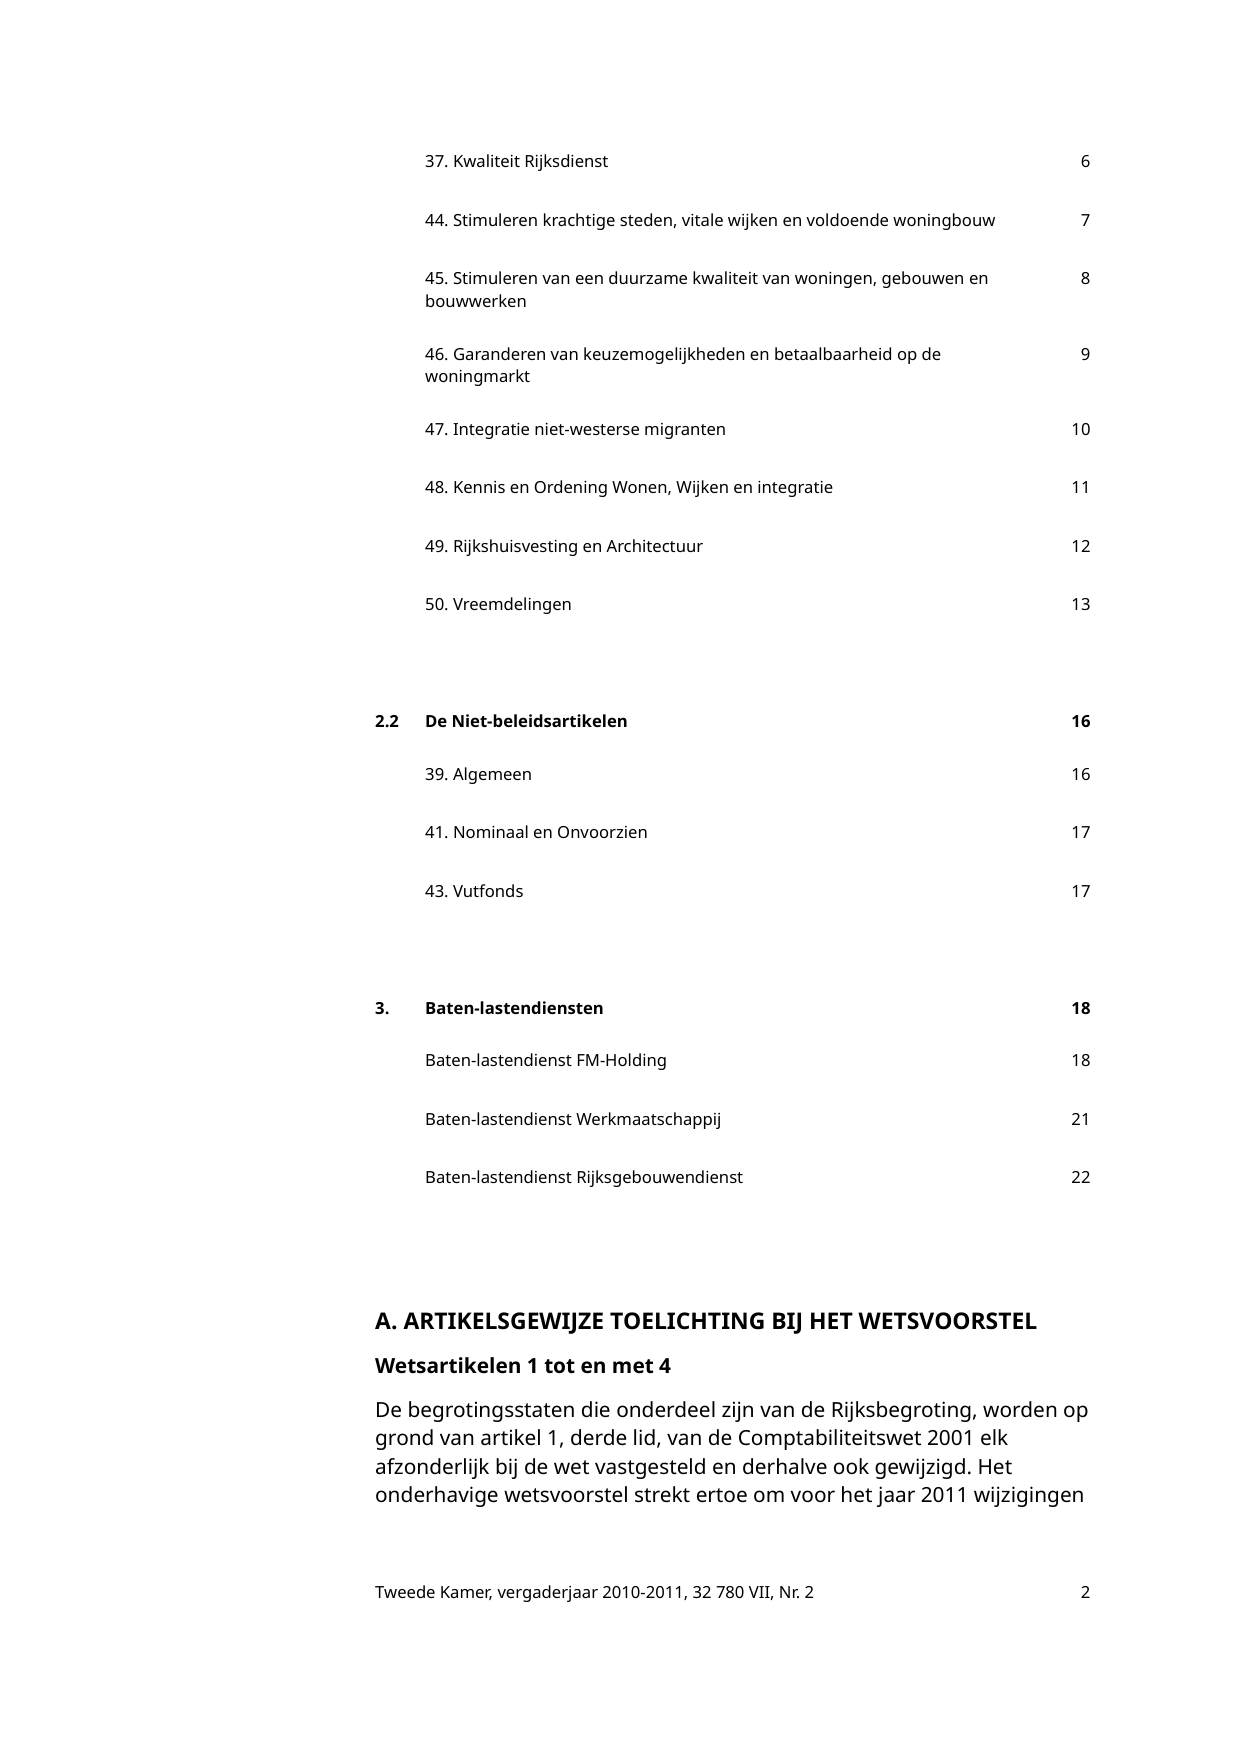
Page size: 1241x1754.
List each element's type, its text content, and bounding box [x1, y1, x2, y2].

table_cell 10 [1026, 418, 1090, 476]
table_cell 9 [1026, 342, 1090, 418]
table_cell De Niet-beleidsartikelen [425, 710, 1026, 763]
table_cell 7 [1026, 209, 1090, 267]
table_cell Baten-lastendienst FM-Holding [425, 1049, 1026, 1107]
table_cell [425, 938, 1026, 996]
table_cell [375, 342, 425, 418]
table_cell 46. Garanderen van keuzemogelijkheden en betaalbaarheid op de woningmarkt [425, 342, 1026, 418]
table_cell 2.2 [375, 710, 425, 763]
table_cell 18 [1026, 996, 1090, 1049]
table_cell 16 [1026, 763, 1090, 821]
table_cell [375, 938, 425, 996]
table_cell [375, 593, 425, 651]
table_cell 11 [1026, 476, 1090, 534]
table_cell 6 [1026, 150, 1090, 208]
table_cell [375, 651, 425, 710]
table_cell 50. Vreemdelingen [425, 593, 1026, 651]
table_cell [375, 821, 425, 879]
table_cell [1026, 651, 1090, 710]
table_cell 22 [1026, 1166, 1090, 1224]
table_cell 8 [1026, 267, 1090, 342]
table_cell [1026, 938, 1090, 996]
table_cell 44. Stimuleren krachtige steden, vitale wijken en voldoende woningbouw [425, 209, 1026, 267]
text De begrotingsstaten die onderdeel zijn van de Rijksbegroting, worden op grond van artikel 1, derde lid, van de Comptabiliteitswet 2001 elk afzonderlijk bij de wet vastgesteld en derhalve ook gewijzigd. Het onderhavige wetsvoorstel strekt ertoe om voor het jaar 2011 wijzigingen [375, 1395, 1090, 1509]
table_cell [425, 651, 1026, 710]
table_cell [375, 476, 425, 534]
table_cell Baten-lastendienst Werkmaatschappij [425, 1108, 1026, 1166]
table_cell 39. Algemeen [425, 763, 1026, 821]
table_cell 21 [1026, 1108, 1090, 1166]
table_cell 43. Vutfonds [425, 880, 1026, 938]
table_cell 3. [375, 996, 425, 1049]
table_cell 13 [1026, 593, 1090, 651]
subtitle A. ARTIKELSGEWIJZE TOELICHTING BIJ HET WETSVOORSTEL [375, 1305, 1090, 1337]
table_cell 12 [1026, 535, 1090, 593]
table_cell 48. Kennis en Ordening Wonen, Wijken en integratie [425, 476, 1026, 534]
table_cell 47. Integratie niet-westerse migranten [425, 418, 1026, 476]
table_cell [375, 535, 425, 593]
table_cell [375, 209, 425, 267]
table_cell [375, 880, 425, 938]
table_cell 49. Rijkshuisvesting en Architectuur [425, 535, 1026, 593]
table_cell [375, 1166, 425, 1224]
table_cell [375, 763, 425, 821]
table_cell [375, 1108, 425, 1166]
table_cell 41. Nominaal en Onvoorzien [425, 821, 1026, 879]
table_cell [375, 1049, 425, 1107]
table_cell 16 [1026, 710, 1090, 763]
table_cell 37. Kwaliteit Rijksdienst [425, 150, 1026, 208]
table_cell [375, 418, 425, 476]
text Wetsartikelen 1 tot en met 4 [375, 1352, 1090, 1380]
table_cell Baten-lastendiensten [425, 996, 1026, 1049]
table_cell [375, 150, 425, 208]
table_cell 17 [1026, 821, 1090, 879]
table_cell 17 [1026, 880, 1090, 938]
table_cell 45. Stimuleren van een duurzame kwaliteit van woningen, gebouwen en bouwwerken [425, 267, 1026, 342]
table_cell 18 [1026, 1049, 1090, 1107]
table_cell [375, 267, 425, 342]
table_cell Baten-lastendienst Rijksgebouwendienst [425, 1166, 1026, 1224]
